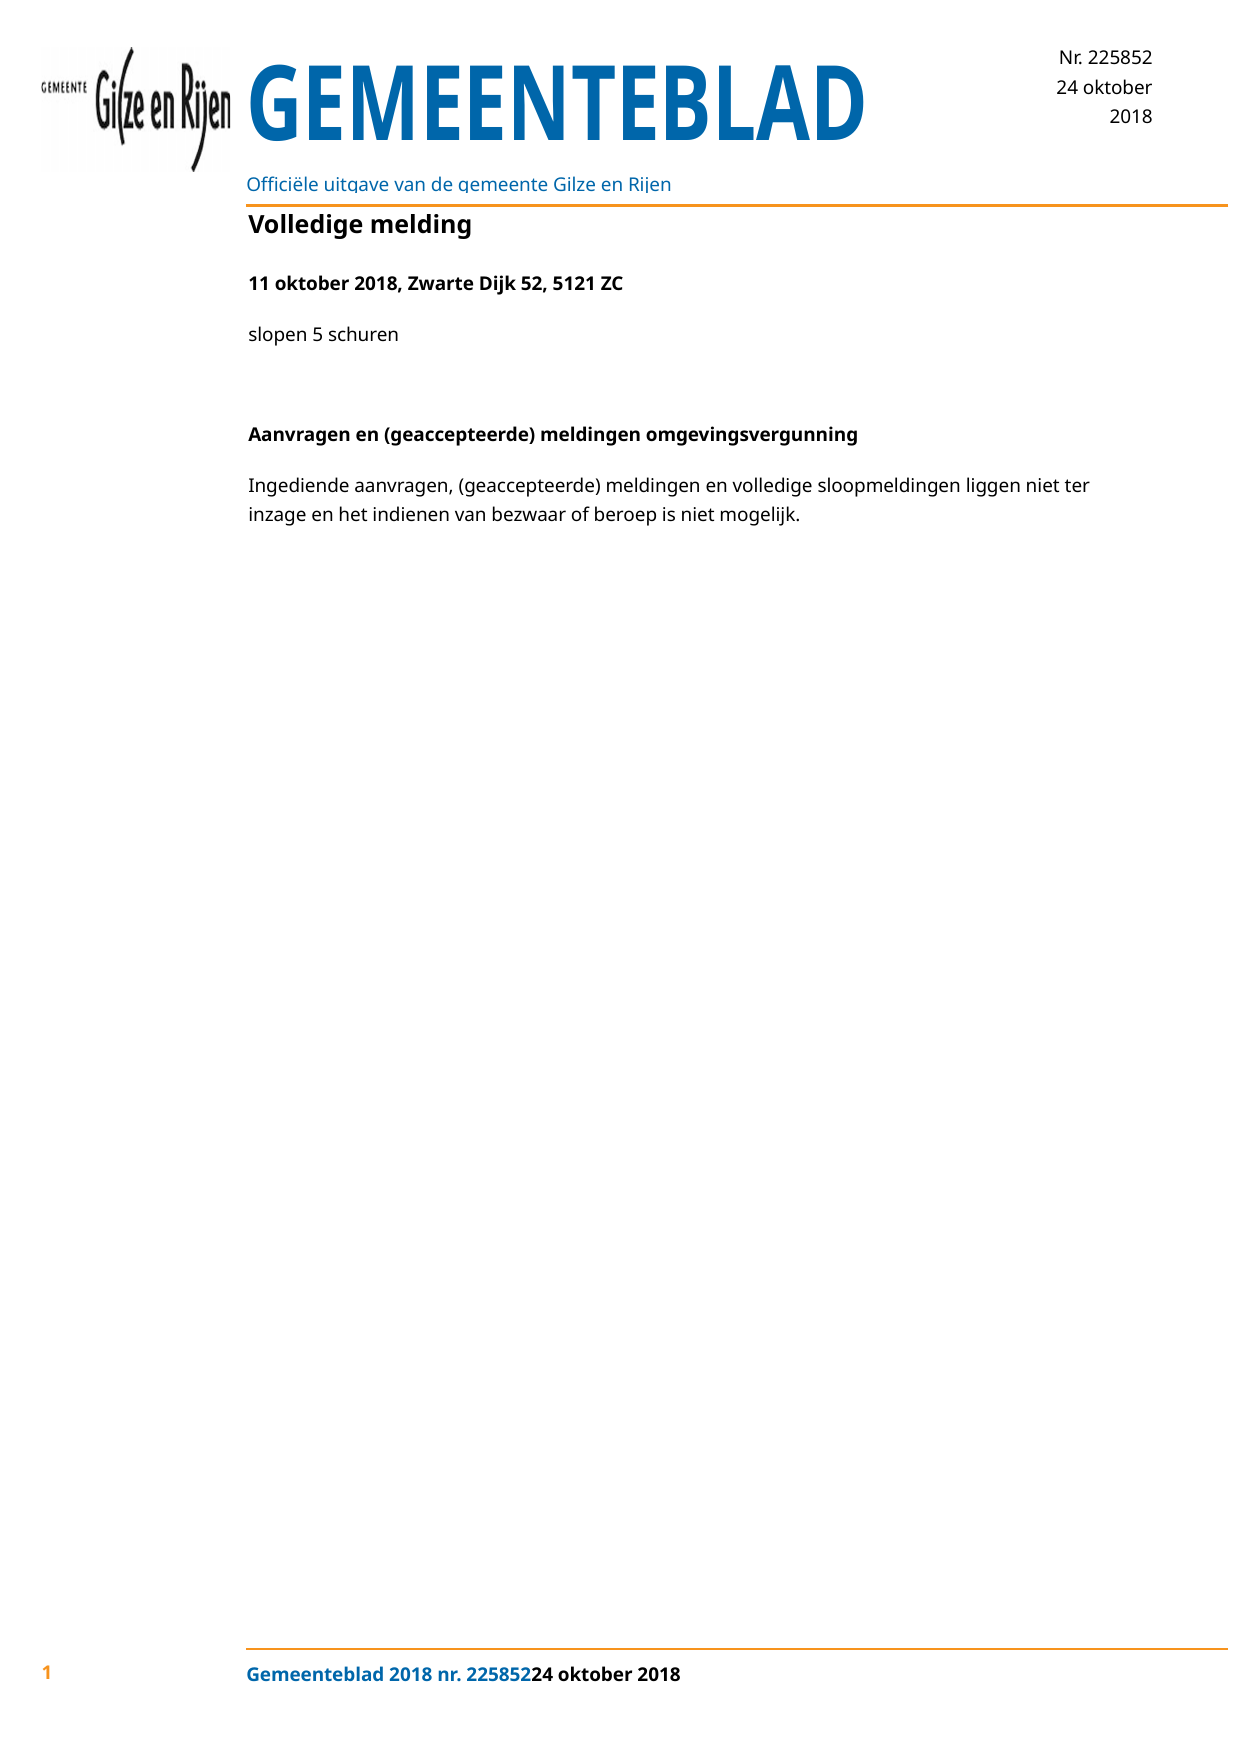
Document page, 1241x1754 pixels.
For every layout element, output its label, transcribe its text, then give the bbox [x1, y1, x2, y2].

picture [41, 47, 231, 172]
text Volledige melding [248, 207, 1152, 241]
text Aanvragen en (geaccepteerde) meldingen omgevingsvergunning [248, 422, 1152, 447]
text Ingediende aanvragen, (geaccepteerde) meldingen en volledige sloopmeldingen liggen niet ter inzage en het indienen van bezwaar of beroep is niet mogelijk. [248, 472, 1152, 527]
text slopen 5 schuren [248, 321, 1152, 346]
text 11 oktober 2018, Zwarte Dijk 52, 5121 ZC [248, 270, 1152, 296]
